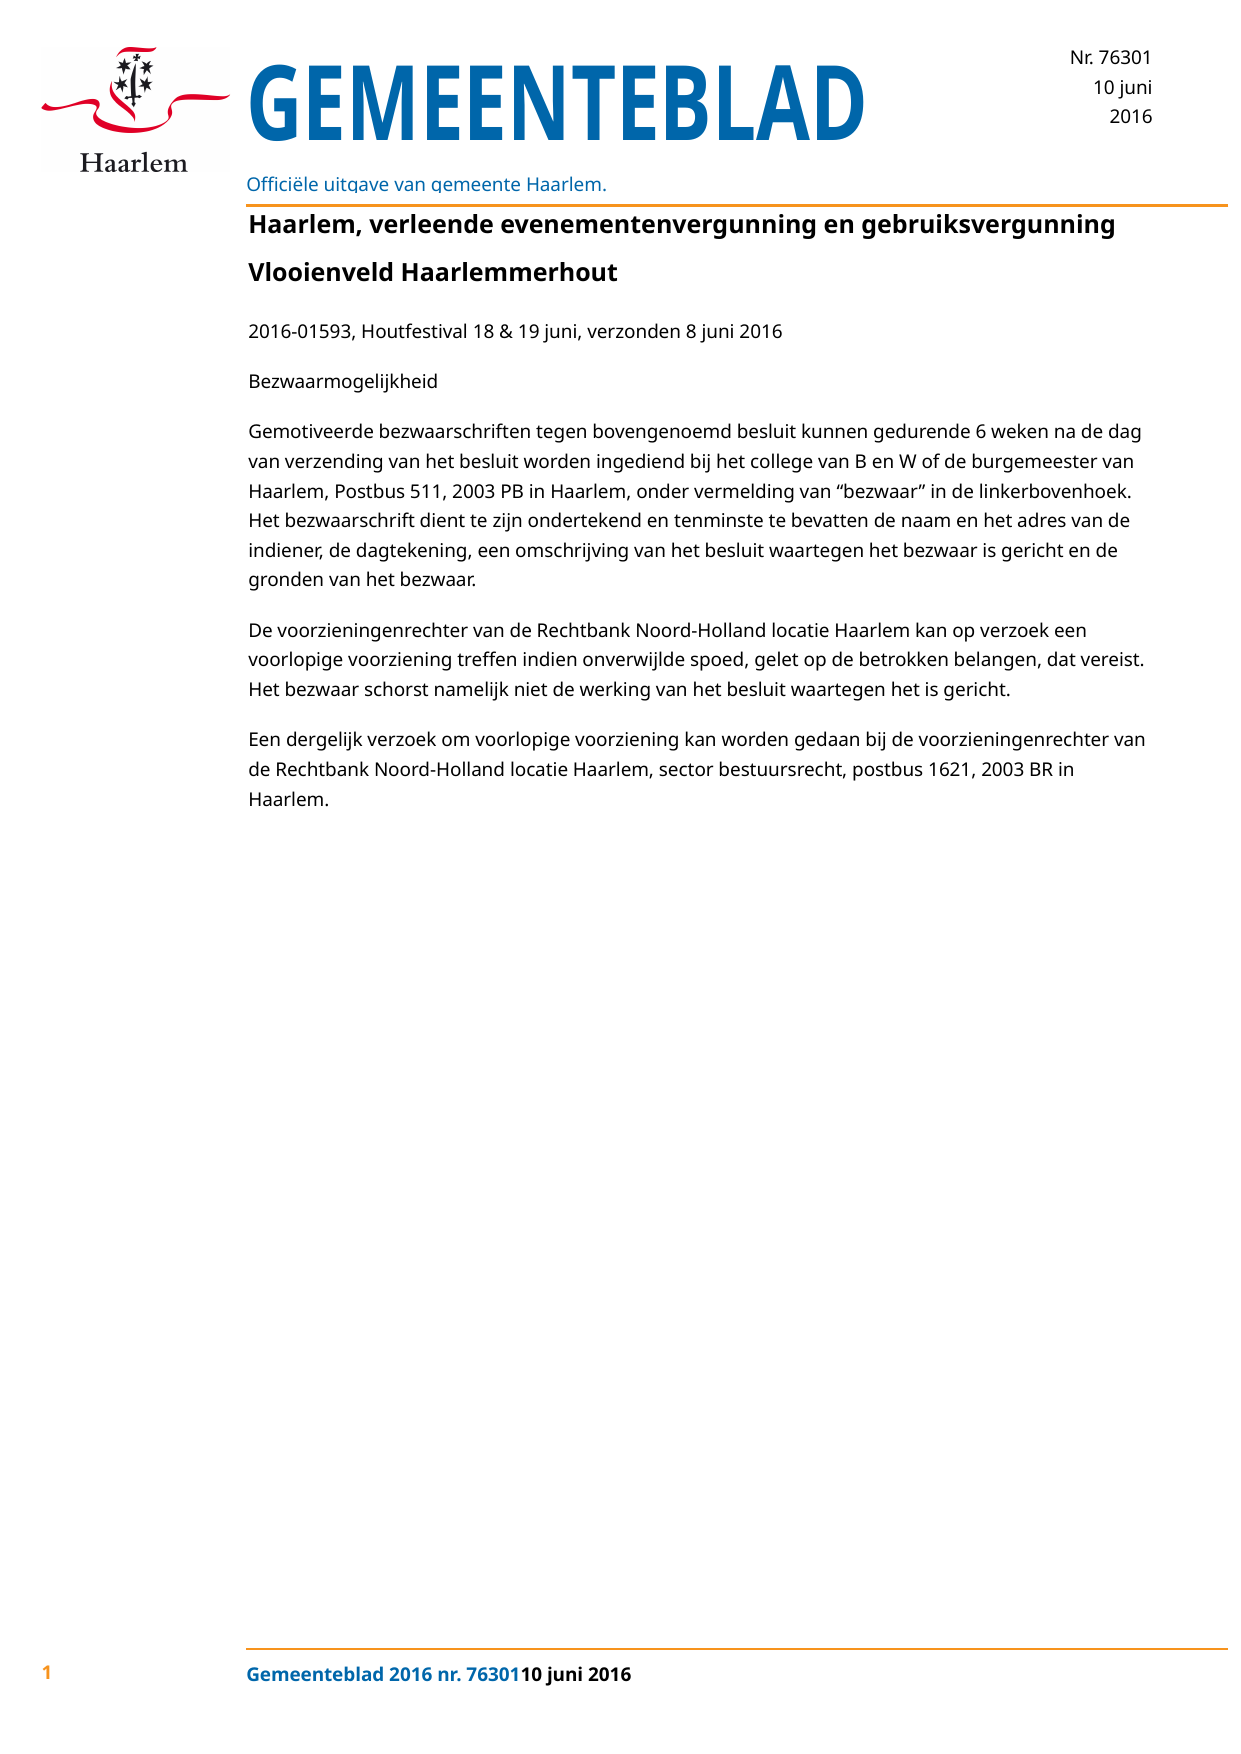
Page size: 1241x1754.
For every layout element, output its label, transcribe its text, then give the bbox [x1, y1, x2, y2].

text Een dergelijk verzoek om voorlopige voorziening kan worden gedaan bij de voorzieningenrechter van de Rechtbank Noord-Holland locatie Haarlem, sector bestuursrecht, postbus 1621, 2003 BR in Haarlem. [248, 727, 1152, 812]
text Gemotiveerde bezwaarschriften tegen bovengenoemd besluit kunnen gedurende 6 weken na de dag van verzending van het besluit worden ingediend bij het college van B en W of de burgemeester van Haarlem, Postbus 511, 2003 PB in Haarlem, onder vermelding van “bezwaar” in de linkerbovenhoek. Het bezwaarschrift dient te zijn ondertekend en tenminste te bevatten de naam en het adres van de indiener, de dagtekening, een omschrijving van het besluit waartegen het bezwaar is gericht en de gronden van het bezwaar. [248, 419, 1152, 592]
text Bezwaarmogelijkheid [248, 368, 1152, 394]
text 2016-01593, Houtfestival 18 & 19 juni, verzonden 8 juni 2016 [248, 318, 1152, 344]
text Haarlem, verleende evenementenvergunning en gebruiksvergunning Vlooienveld Haarlemmerhout [248, 207, 1152, 288]
text De voorzieningenrechter van de Rechtbank Noord-Holland locatie Haarlem kan op verzoek een voorlopige voorziening treffen indien onverwijlde spoed, gelet op de betrokken belangen, dat vereist. Het bezwaar schorst namelijk niet de werking van het besluit waartegen het is gericht. [248, 617, 1152, 702]
picture [41, 47, 231, 172]
